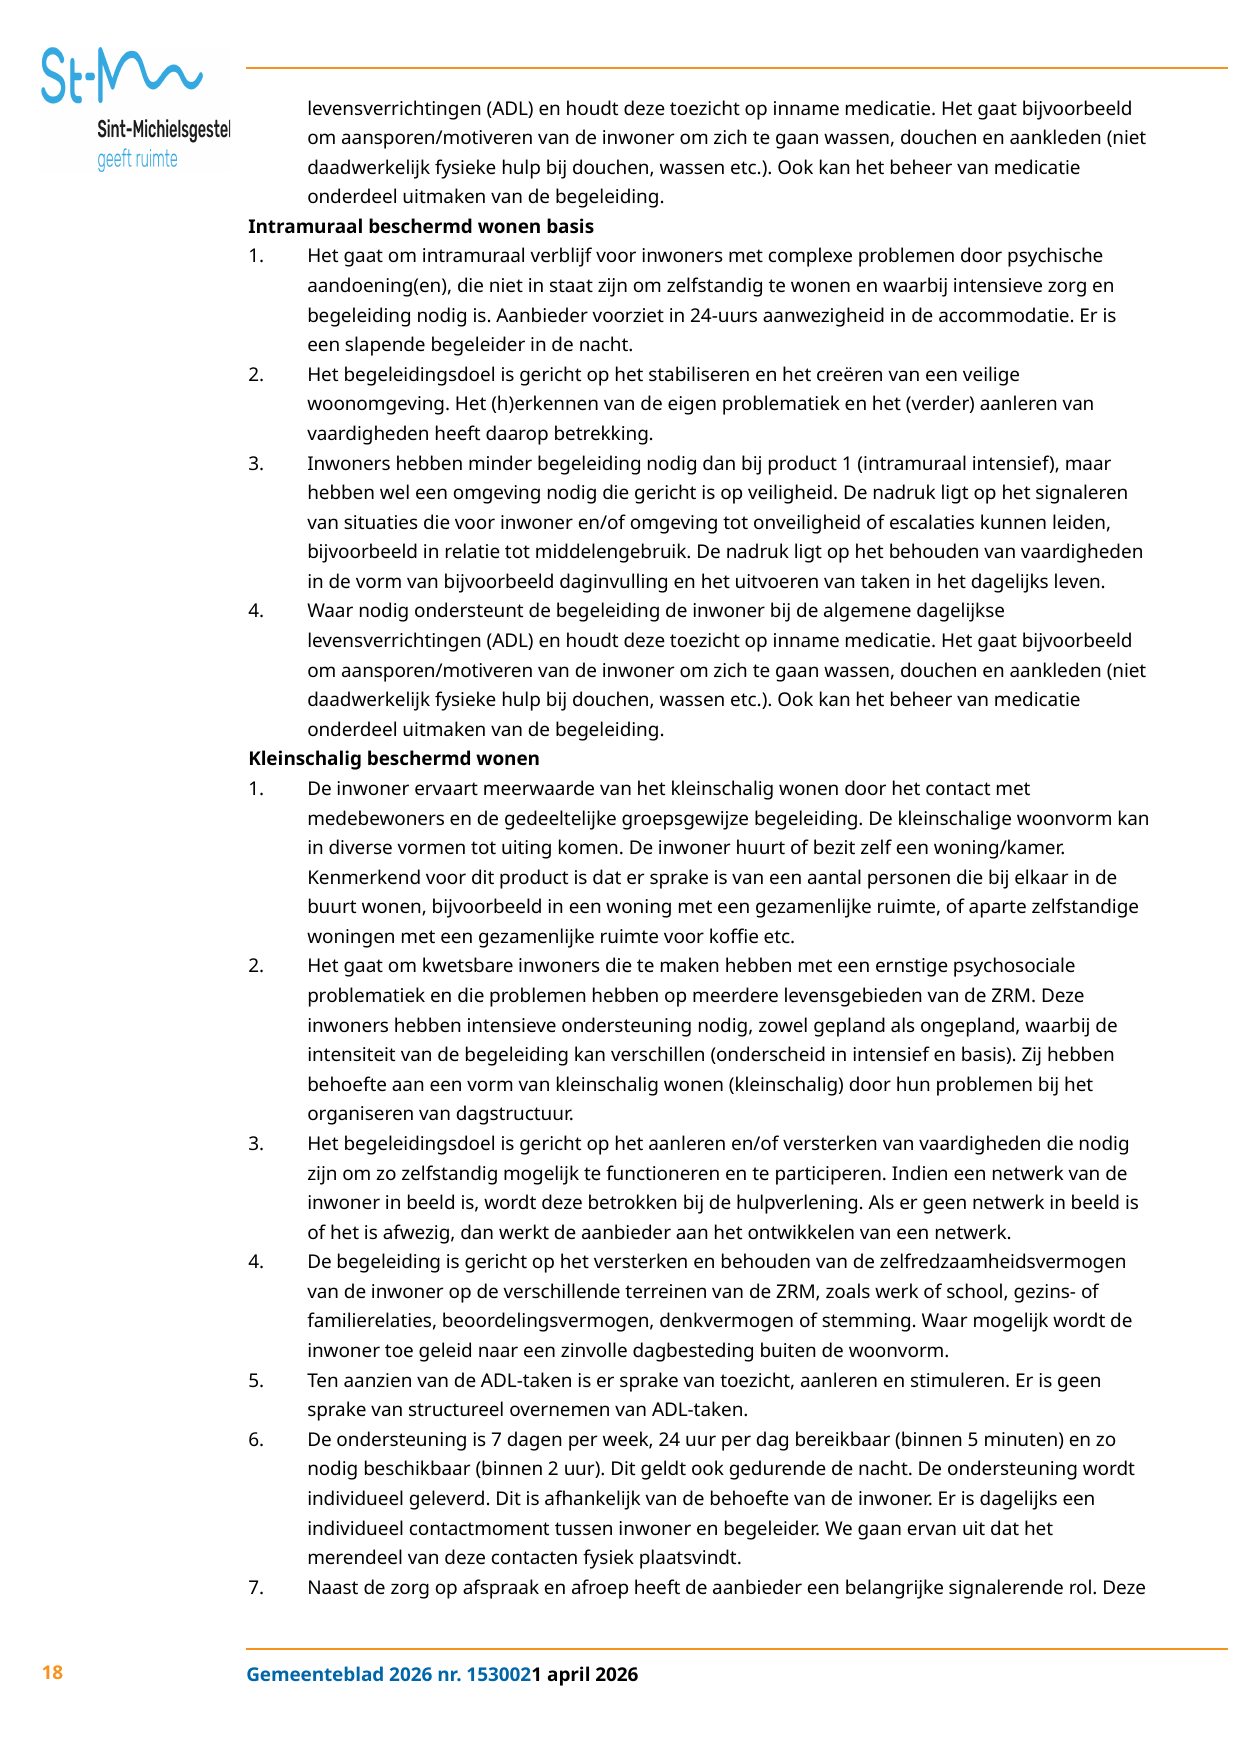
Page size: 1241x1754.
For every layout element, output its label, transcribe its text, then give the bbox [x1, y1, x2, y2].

picture [41, 47, 231, 172]
list Het begeleidingsdoel is gericht op het stabiliseren en het creëren van een veilige woonomgeving. Het (h)erkennen van de eigen problematiek en het (verder) aanleren van vaardigheden heeft daarop betrekking. [248, 361, 1152, 446]
list De inwoner ervaart meerwaarde van het kleinschalig wonen door het contact met medebewoners en de gedeeltelijke groepsgewijze begeleiding. De kleinschalige woonvorm kan in diverse vormen tot uiting komen. De inwoner huurt of bezit zelf een woning/kamer. Kenmerkend voor dit product is dat er sprake is van een aantal personen die bij elkaar in de buurt wonen, bijvoorbeeld in een woning met een gezamenlijke ruimte, of aparte zelfstandige woningen met een gezamenlijke ruimte voor koffie etc. [248, 775, 1152, 949]
list Ten aanzien van de ADL-taken is er sprake van toezicht, aanleren en stimuleren. Er is geen sprake van structureel overnemen van ADL-taken. [248, 1367, 1152, 1422]
text Kleinschalig beschermd wonen [248, 746, 1152, 771]
list Het begeleidingsdoel is gericht op het aanleren en/of versterken van vaardigheden die nodig zijn om zo zelfstandig mogelijk te functioneren en te participeren. Indien een netwerk van de inwoner in beeld is, wordt deze betrokken bij de hulpverlening. Als er geen netwerk in beeld is of het is afwezig, dan werkt de aanbieder aan het ontwikkelen van een netwerk. [248, 1130, 1152, 1245]
list De ondersteuning is 7 dagen per week, 24 uur per dag bereikbaar (binnen 5 minuten) en zo nodig beschikbaar (binnen 2 uur). Dit geldt ook gedurende de nacht. De ondersteuning wordt individueel geleverd. Dit is afhankelijk van de behoefte van de inwoner. Er is dagelijks een individueel contactmoment tussen inwoner en begeleider. We gaan ervan uit dat het merendeel van deze contacten fysiek plaatsvindt. [248, 1426, 1152, 1570]
list Waar nodig ondersteunt de begeleiding de inwoner bij de algemene dagelijkse levensverrichtingen (ADL) en houdt deze toezicht op inname medicatie. Het gaat bijvoorbeeld om aansporen/motiveren van de inwoner om zich te gaan wassen, douchen en aankleden (niet daadwerkelijk fysieke hulp bij douchen, wassen etc.). Ook kan het beheer van medicatie onderdeel uitmaken van de begeleiding. [248, 598, 1152, 742]
list Het gaat om intramuraal verblijf voor inwoners met complexe problemen door psychische aandoening(en), die niet in staat zijn om zelfstandig te wonen en waarbij intensieve zorg en begeleiding nodig is. Aanbieder voorziet in 24-uurs aanwezigheid in de accommodatie. Er is een slapende begeleider in de nacht. [248, 243, 1152, 357]
list Het gaat om kwetsbare inwoners die te maken hebben met een ernstige psychosociale problematiek en die problemen hebben op meerdere levensgebieden van de ZRM. Deze inwoners hebben intensieve ondersteuning nodig, zowel gepland als ongepland, waarbij de intensiteit van de begeleiding kan verschillen (onderscheid in intensief en basis). Zij hebben behoefte aan een vorm van kleinschalig wonen (kleinschalig) door hun problemen bij het organiseren van dagstructuur. [248, 953, 1152, 1126]
list levensverrichtingen (ADL) en houdt deze toezicht op inname medicatie. Het gaat bijvoorbeeld om aansporen/motiveren van de inwoner om zich te gaan wassen, douchen en aankleden (niet daadwerkelijk fysieke hulp bij douchen, wassen etc.). Ook kan het beheer van medicatie onderdeel uitmaken van de begeleiding. [248, 95, 1152, 209]
list De begeleiding is gericht op het versterken en behouden van de zelfredzaamheidsvermogen van de inwoner op de verschillende terreinen van de ZRM, zoals werk of school, gezins- of familierelaties, beoordelingsvermogen, denkvermogen of stemming. Waar mogelijk wordt de inwoner toe geleid naar een zinvolle dagbesteding buiten de woonvorm. [248, 1248, 1152, 1363]
list Naast de zorg op afspraak en afroep heeft de aanbieder een belangrijke signalerende rol. Deze [248, 1574, 1152, 1600]
text Intramuraal beschermd wonen basis [248, 213, 1152, 239]
list Inwoners hebben minder begeleiding nodig dan bij product 1 (intramuraal intensief), maar hebben wel een omgeving nodig die gericht is op veiligheid. De nadruk ligt op het signaleren van situaties die voor inwoner en/of omgeving tot onveiligheid of escalaties kunnen leiden, bijvoorbeeld in relatie tot middelengebruik. De nadruk ligt op het behouden van vaardigheden in de vorm van bijvoorbeeld daginvulling en het uitvoeren van taken in het dagelijks leven. [248, 450, 1152, 594]
